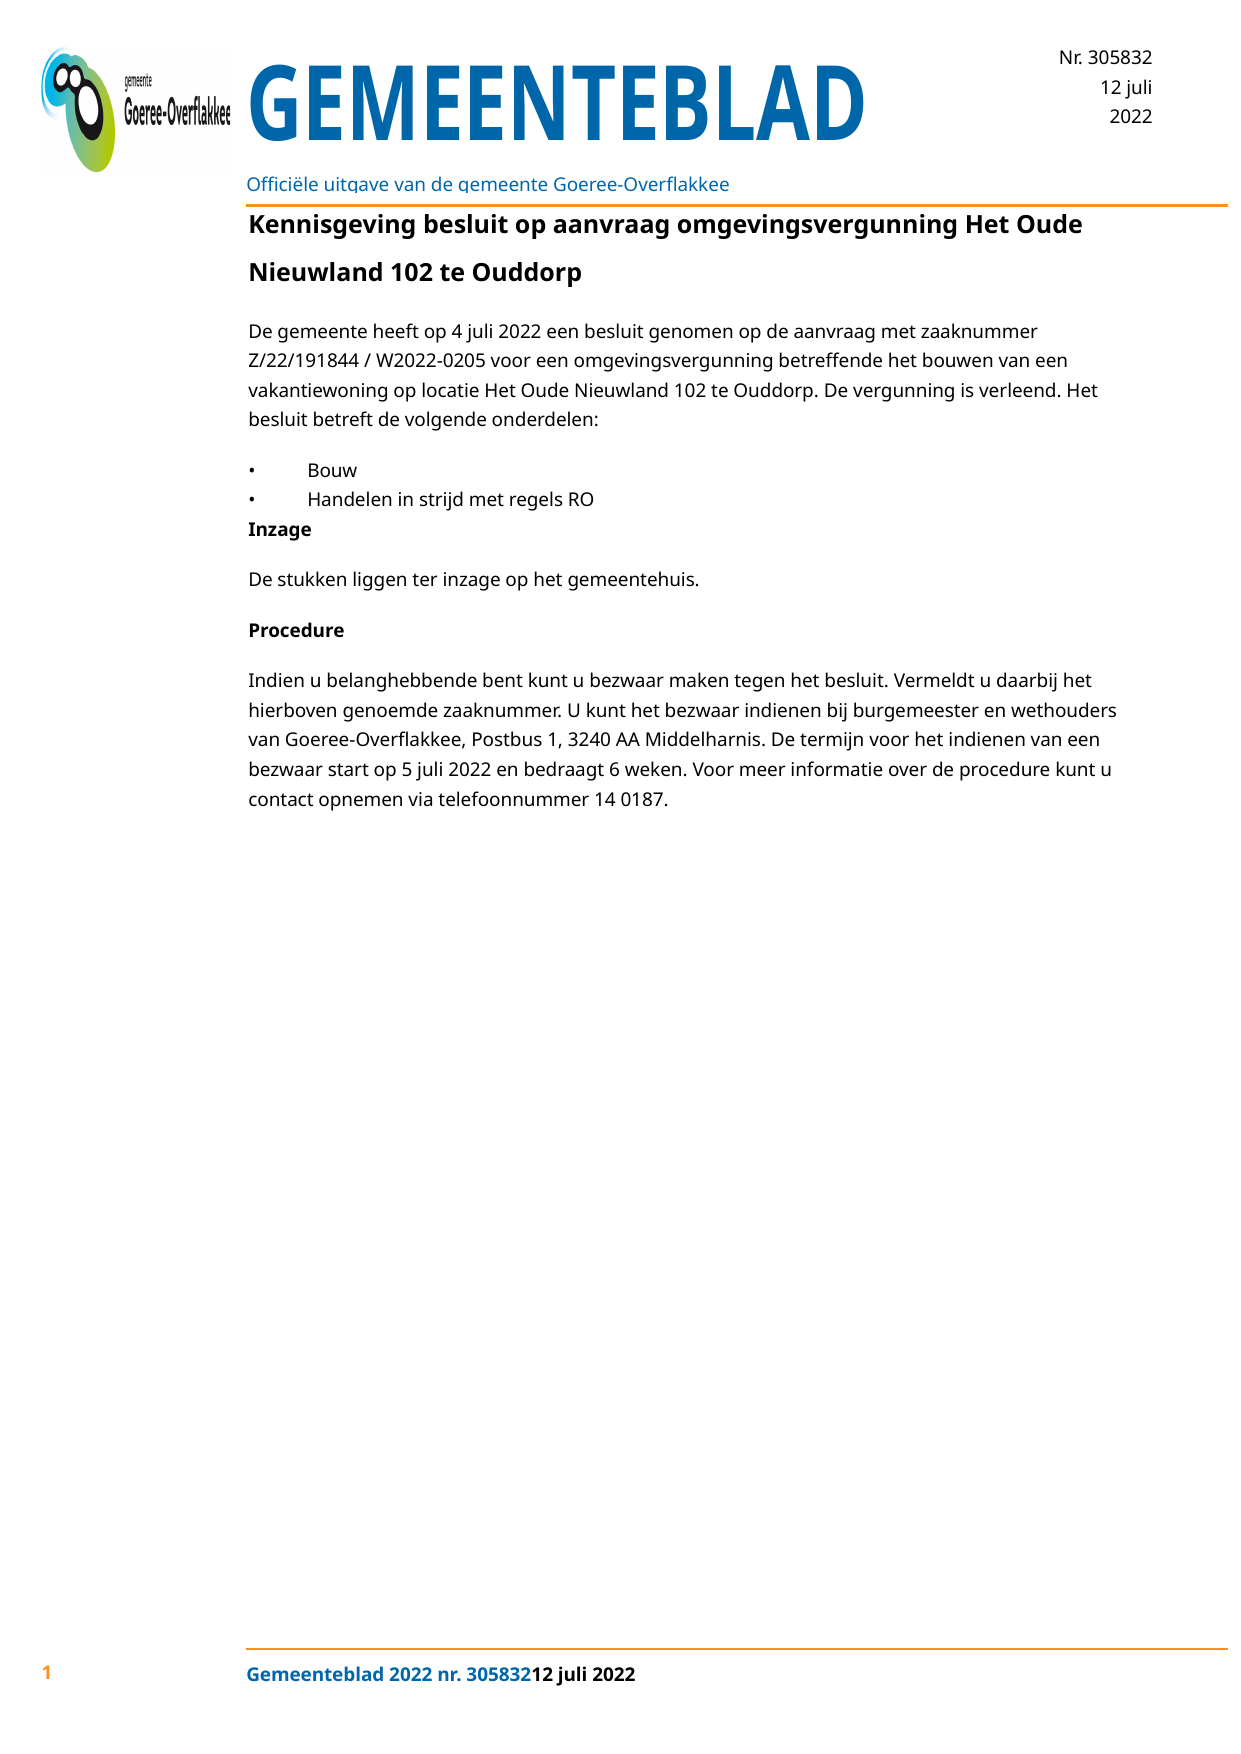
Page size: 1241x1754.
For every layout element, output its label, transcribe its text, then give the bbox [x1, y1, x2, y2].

text Kennisgeving besluit op aanvraag omgevingsvergunning Het Oude Nieuwland 102 te Ouddorp [248, 207, 1152, 288]
text Procedure [248, 617, 1152, 643]
picture [41, 47, 231, 172]
text De stukken liggen ter inzage op het gemeentehuis. [248, 567, 1152, 592]
text Indien u belanghebbende bent kunt u bezwaar maken tegen het besluit. Vermeldt u daarbij het hierboven genoemde zaaknummer. U kunt het bezwaar indienen bij burgemeester en wethouders van Goeree-Overflakkee, Postbus 1, 3240 AA Middelharnis. De termijn voor het indienen van een bezwaar start op 5 juli 2022 en bedraagt 6 weken. Voor meer informatie over de procedure kunt u contact opnemen via telefoonnummer 14 0187. [248, 667, 1152, 812]
text De gemeente heeft op 4 juli 2022 een besluit genomen op de aanvraag met zaaknummer Z/22/191844 / W2022-0205 voor een omgevingsvergunning betreffende het bouwen van een vakantiewoning op locatie Het Oude Nieuwland 102 te Ouddorp. De vergunning is verleend. Het besluit betreft de volgende onderdelen: [248, 318, 1152, 432]
text Inzage [248, 516, 1152, 542]
list Handelen in strijd met regels RO [248, 487, 1152, 512]
list Bouw [248, 457, 1152, 483]
